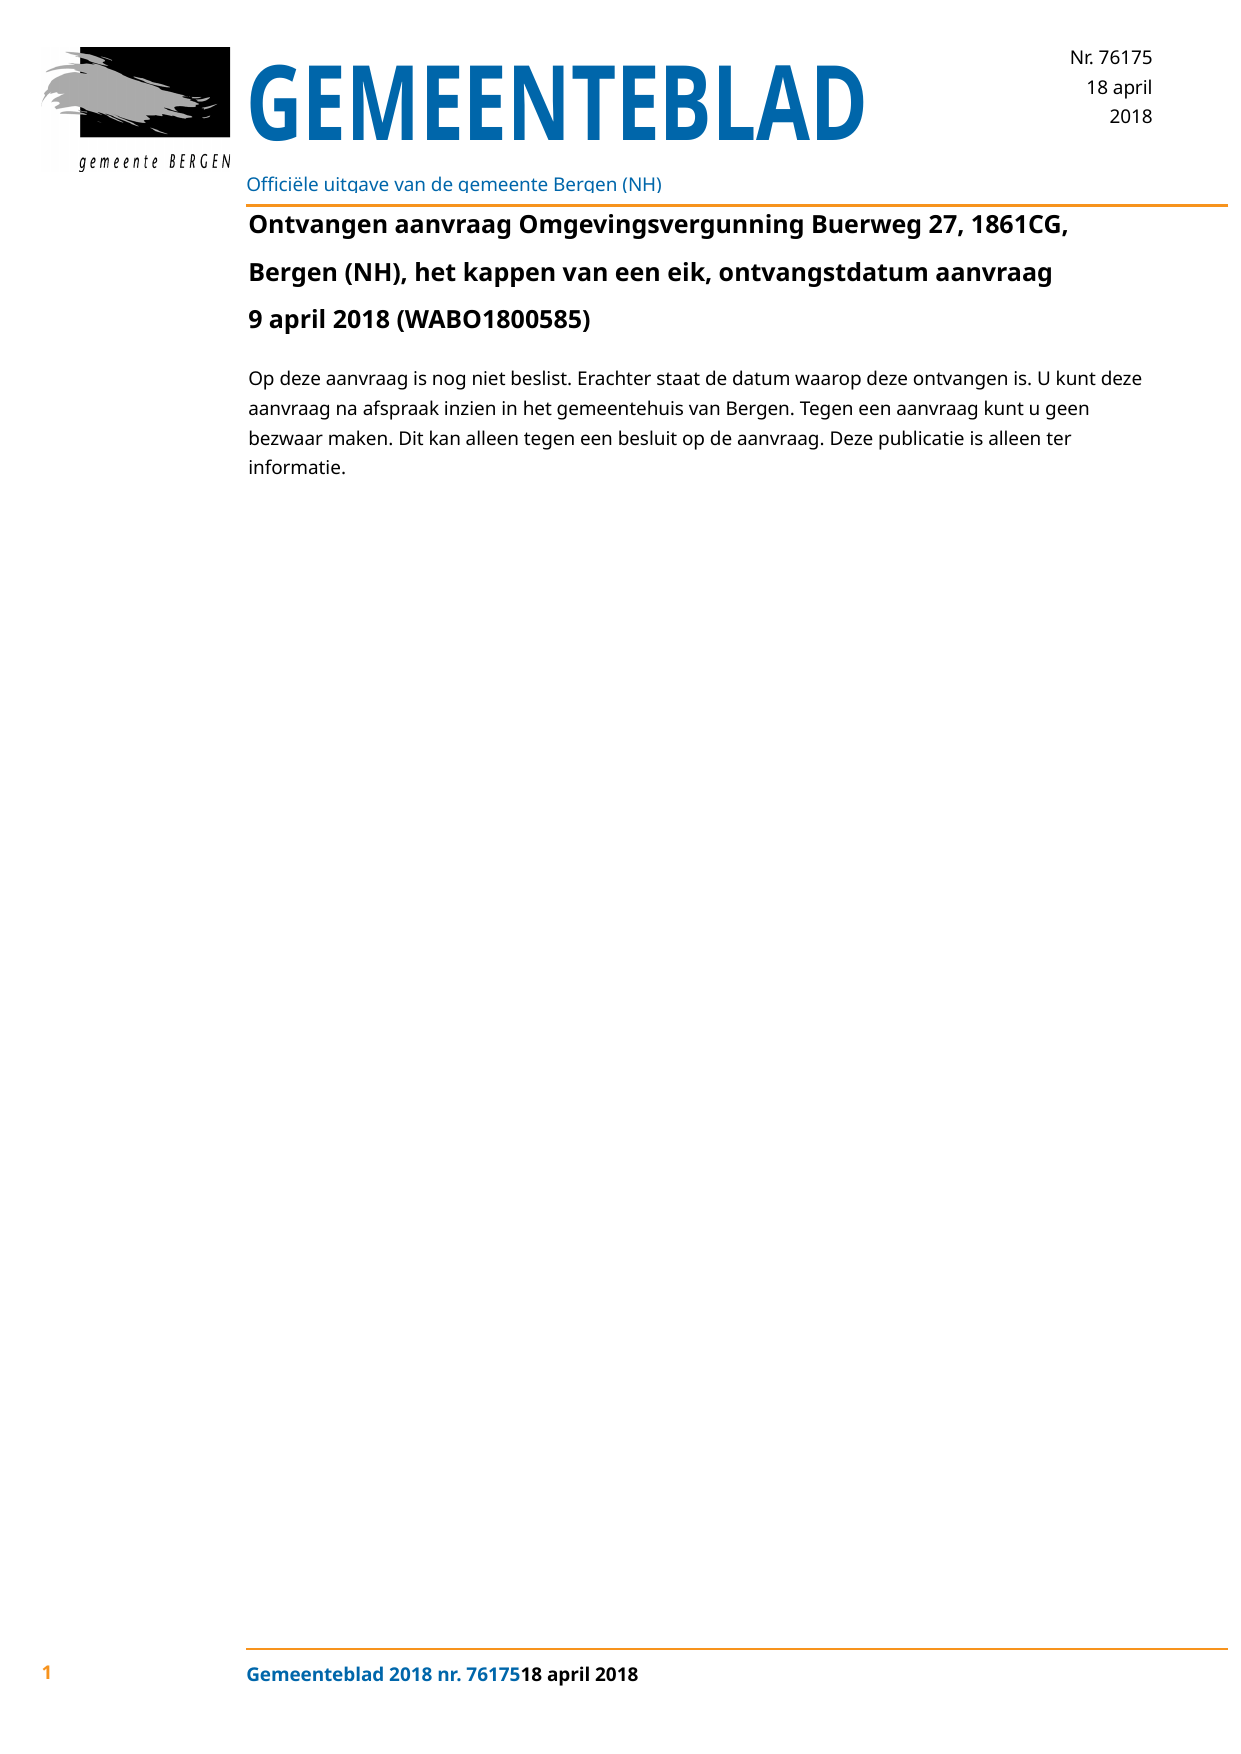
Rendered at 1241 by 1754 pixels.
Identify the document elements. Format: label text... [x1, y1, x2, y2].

picture [41, 47, 231, 172]
text Ontvangen aanvraag Omgevingsvergunning Buerweg 27, 1861CG, Bergen (NH), het kappen van een eik, ontvangstdatum aanvraag 9 april 2018 (WABO1800585) [248, 207, 1152, 336]
text Op deze aanvraag is nog niet beslist. Erachter staat de datum waarop deze ontvangen is. U kunt deze aanvraag na afspraak inzien in het gemeentehuis van Bergen. Tegen een aanvraag kunt u geen bezwaar maken. Dit kan alleen tegen een besluit op de aanvraag. Deze publicatie is alleen ter informatie. [248, 366, 1152, 480]
